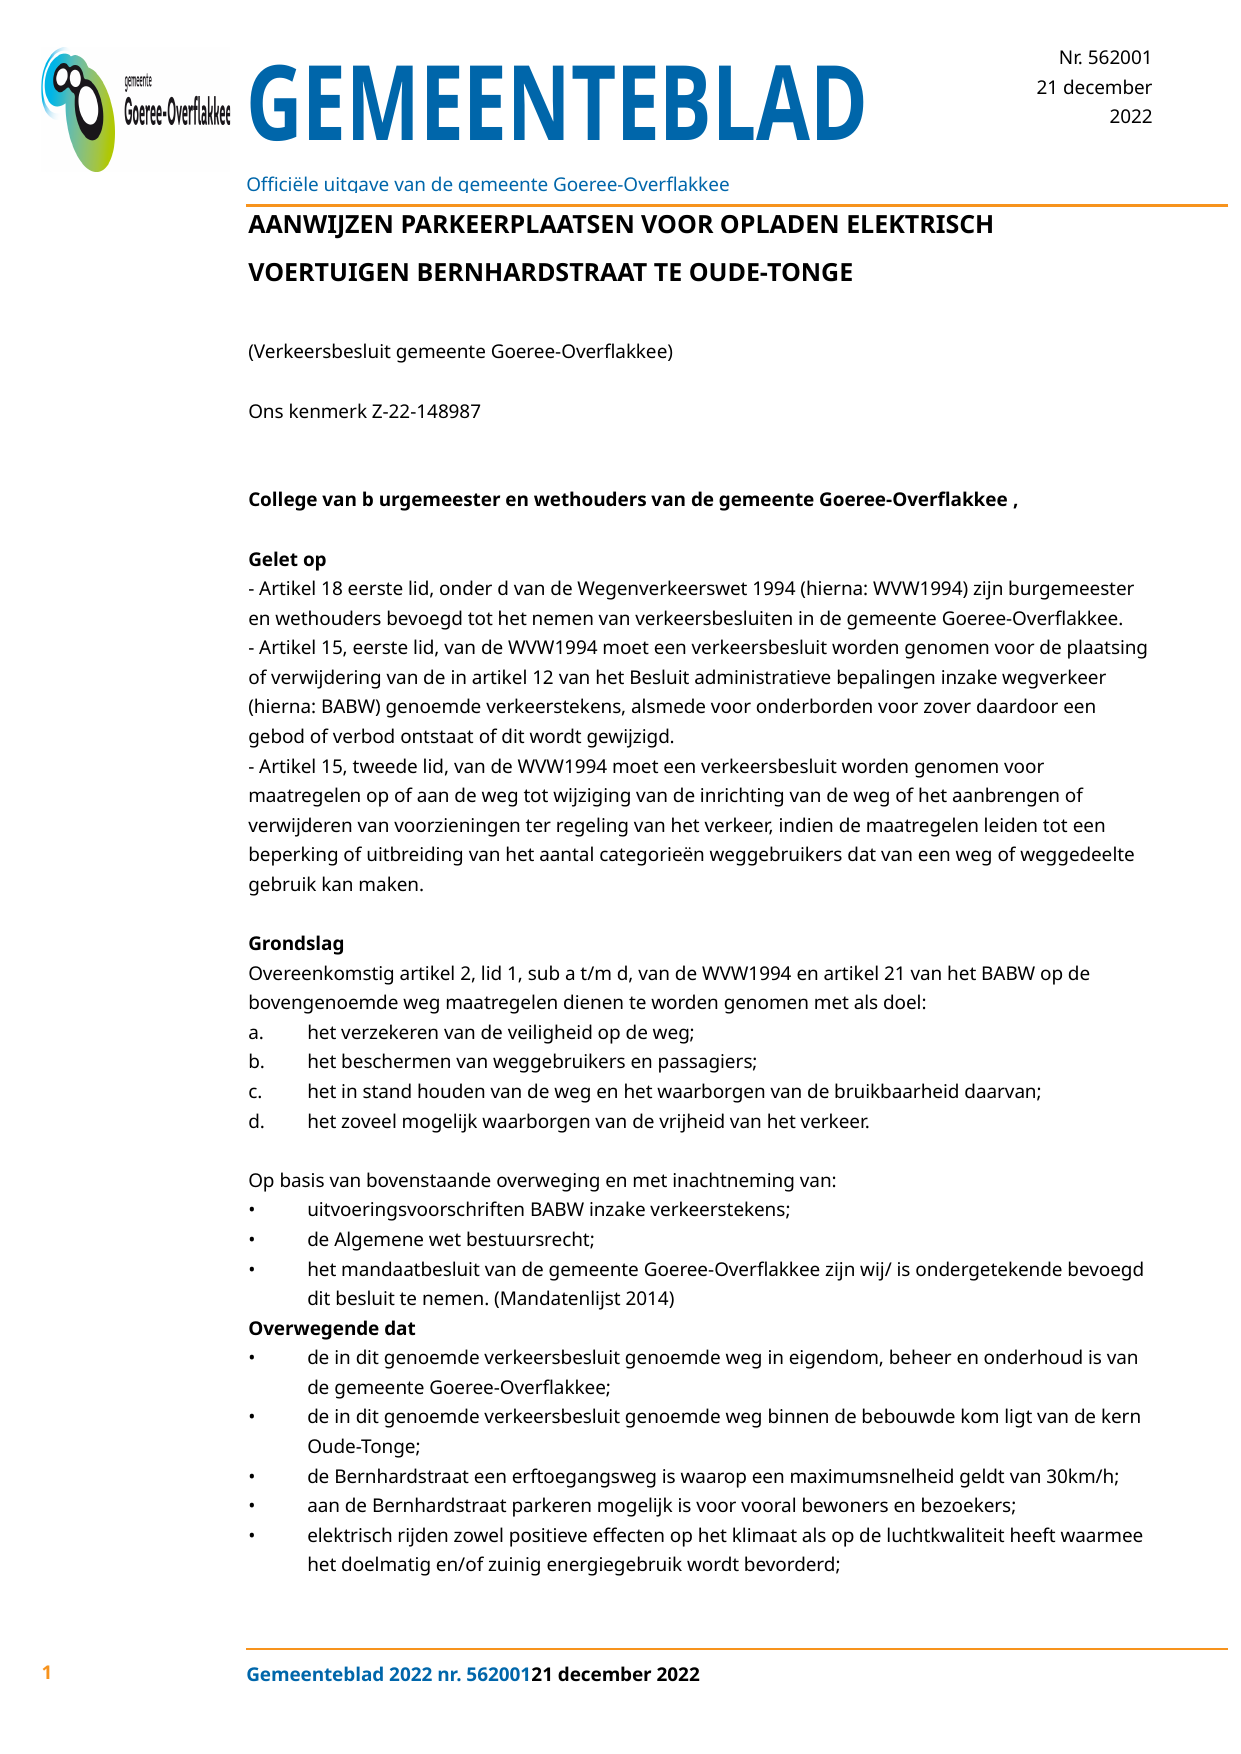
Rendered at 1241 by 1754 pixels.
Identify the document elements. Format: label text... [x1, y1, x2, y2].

text AANWIJZEN PARKEERPLAATSEN VOOR OPLADEN ELEKTRISCH VOERTUIGEN BERNHARDSTRAAT TE OUDE-TONGE [248, 207, 1152, 288]
list de Bernhardstraat een erftoegangsweg is waarop een maximumsnelheid geldt van 30km/h; [248, 1463, 1152, 1488]
picture [41, 47, 231, 172]
list het mandaatbesluit van de gemeente Goeree-Overflakkee zijn wij/ is ondergetekende bevoegd dit besluit te nemen. (Mandatenlijst 2014) [248, 1256, 1152, 1311]
text College van b urgemeester en wethouders van de gemeente Goeree-Overflakkee , [248, 487, 1152, 512]
text - Artikel 18 eerste lid, onder d van de Wegenverkeerswet 1994 (hierna: WVW1994) zijn burgemeester en wethouders bevoegd tot het nemen van verkeersbesluiten in de gemeente Goeree-Overflakkee. [248, 575, 1152, 631]
text Overeenkomstig artikel 2, lid 1, sub a t/m d, van de WVW1994 en artikel 21 van het BABW op de bovengenoemde weg maatregelen dienen te worden genomen met als doel: [248, 960, 1152, 1015]
list het in stand houden van de weg en het waarborgen van de bruikbaarheid daarvan; [248, 1078, 1152, 1104]
text Grondslag [248, 930, 1152, 956]
list uitvoeringsvoorschriften BABW inzake verkeerstekens; [248, 1197, 1152, 1222]
list de in dit genoemde verkeersbesluit genoemde weg in eigendom, beheer en onderhoud is van de gemeente Goeree-Overflakkee; [248, 1344, 1152, 1400]
list de in dit genoemde verkeersbesluit genoemde weg binnen de bebouwde kom ligt van de kern Oude-Tonge; [248, 1404, 1152, 1459]
text Ons kenmerk Z-22-148987 [248, 398, 1152, 423]
list het beschermen van weggebruikers en passagiers; [248, 1049, 1152, 1074]
text Gelet op [248, 546, 1152, 571]
text Overwegende dat [248, 1315, 1152, 1341]
list aan de Bernhardstraat parkeren mogelijk is voor vooral bewoners en bezoekers; [248, 1492, 1152, 1518]
list elektrisch rijden zowel positieve effecten op het klimaat als op de luchtkwaliteit heeft waarmee het doelmatig en/of zuinig energiegebruik wordt bevorderd; [248, 1522, 1152, 1577]
list het zoveel mogelijk waarborgen van de vrijheid van het verkeer. [248, 1108, 1152, 1133]
list de Algemene wet bestuursrecht; [248, 1226, 1152, 1252]
text (Verkeersbesluit gemeente Goeree-Overflakkee) [248, 339, 1152, 364]
text - Artikel 15, eerste lid, van de WVW1994 moet een verkeersbesluit worden genomen voor de plaatsing of verwijdering van de in artikel 12 van het Besluit administratieve bepalingen inzake wegverkeer (hierna: BABW) genoemde verkeerstekens, alsmede voor onderborden voor zover daardoor een gebod of verbod ontstaat of dit wordt gewijzigd. [248, 634, 1152, 749]
text - Artikel 15, tweede lid, van de WVW1994 moet een verkeersbesluit worden genomen voor maatregelen op of aan de weg tot wijziging van de inrichting van de weg of het aanbrengen of verwijderen van voorzieningen ter regeling van het verkeer, indien de maatregelen leiden tot een beperking of uitbreiding van het aantal categorieën weggebruikers dat van een weg of weggedeelte gebruik kan maken. [248, 753, 1152, 897]
text Op basis van bovenstaande overweging en met inachtneming van: [248, 1167, 1152, 1193]
list het verzekeren van de veiligheid op de weg; [248, 1019, 1152, 1045]
